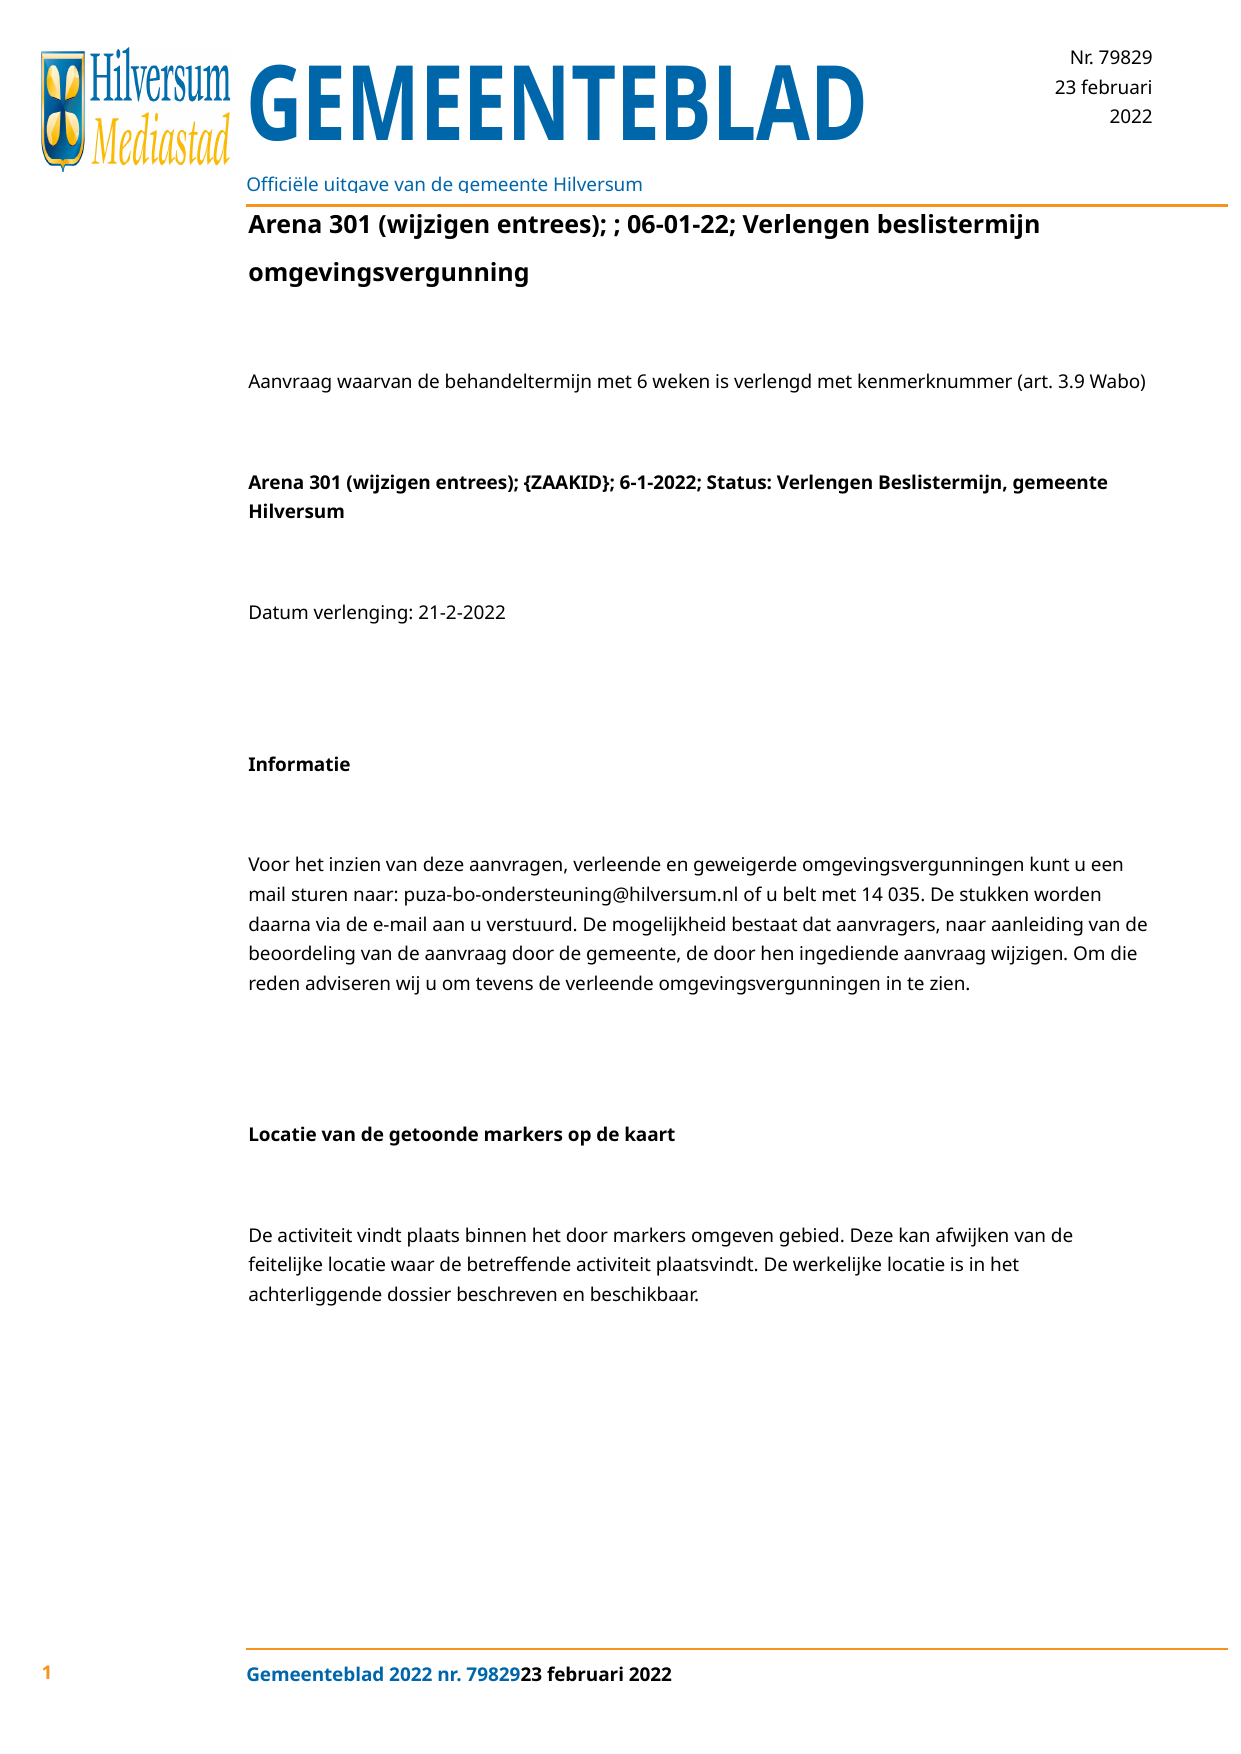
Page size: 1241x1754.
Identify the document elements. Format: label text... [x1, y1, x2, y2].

text Voor het inzien van deze aanvragen, verleende en geweigerde omgevingsvergunningen kunt u een mail sturen naar: puza-bo-ondersteuning@hilversum.nl of u belt met 14 035. De stukken worden daarna via de e-mail aan u verstuurd. De mogelijkheid bestaat dat aanvragers, naar aanleiding van de beoordeling van de aanvraag door de gemeente, de door hen ingediende aanvraag wijzigen. Om die reden adviseren wij u om tevens de verleende omgevingsvergunningen in te zien. [248, 852, 1152, 996]
text Aanvraag waarvan de behandeltermijn met 6 weken is verlengd met kenmerknummer (art. 3.9 Wabo) [248, 368, 1152, 394]
text Informatie [248, 751, 1152, 777]
text De activiteit vindt plaats binnen het door markers omgeven gebied. Deze kan afwijken van de feitelijke locatie waar de betreffende activiteit plaatsvindt. De werkelijke locatie is in het achterliggende dossier beschreven en beschikbaar. [248, 1222, 1152, 1307]
picture [41, 47, 231, 172]
text Datum verlenging: 21-2-2022 [248, 599, 1152, 625]
text Locatie van de getoonde markers op de kaart [248, 1121, 1152, 1147]
text Arena 301 (wijzigen entrees); ; 06-01-22; Verlengen beslistermijn omgevingsvergunning [248, 207, 1152, 288]
text Arena 301 (wijzigen entrees); {ZAAKID}; 6-1-2022; Status: Verlengen Beslistermijn, gemeente Hilversum [248, 469, 1152, 524]
